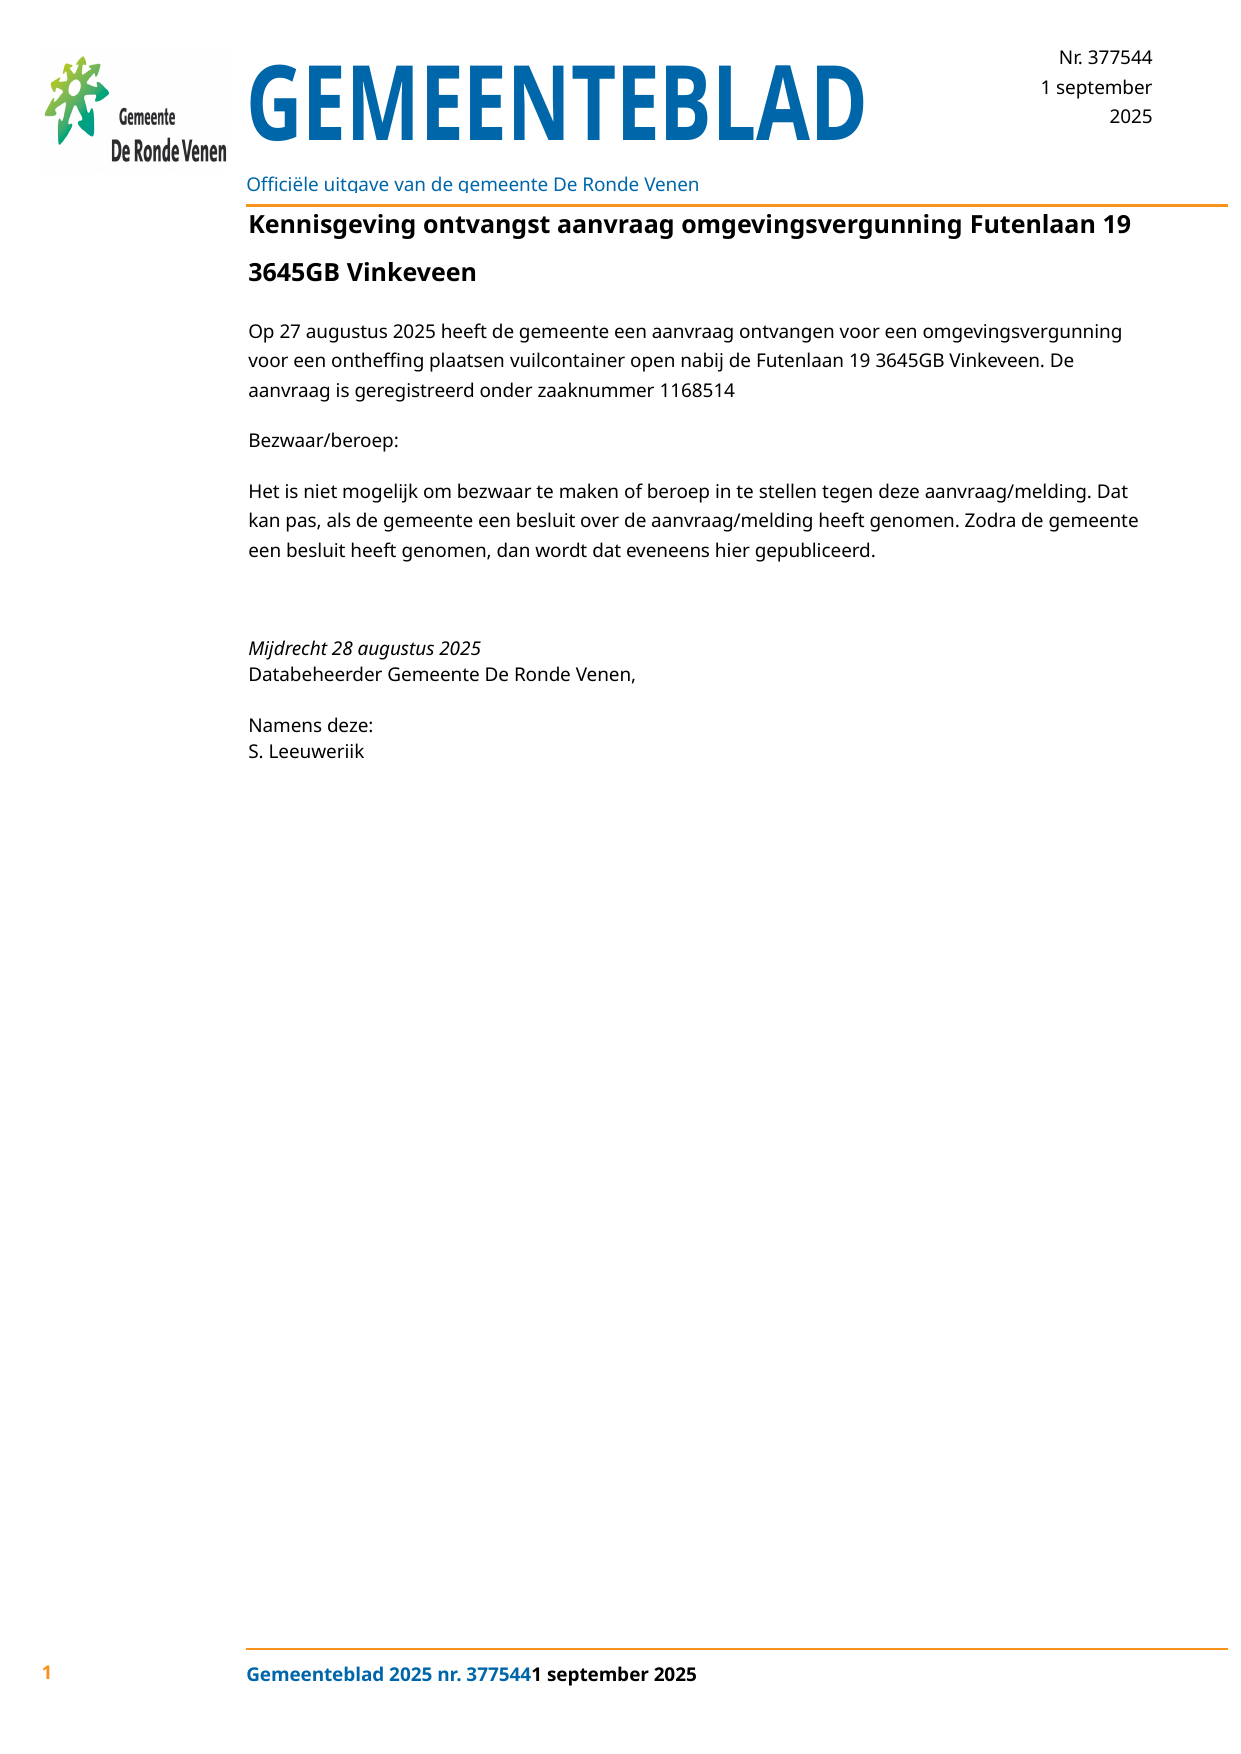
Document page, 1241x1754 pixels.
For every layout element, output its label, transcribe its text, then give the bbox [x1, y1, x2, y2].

text Bezwaar/beroep: [248, 427, 1152, 453]
text S. Leeuweriik [248, 738, 1152, 764]
text Op 27 augustus 2025 heeft de gemeente een aanvraag ontvangen voor een omgevingsvergunning voor een ontheffing plaatsen vuilcontainer open nabij de Futenlaan 19 3645GB Vinkeveen. De aanvraag is geregistreerd onder zaaknummer 1168514 [248, 318, 1152, 403]
text Mijdrecht 28 augustus 2025 [248, 635, 1152, 661]
text Het is niet mogelijk om bezwaar te maken of beroep in te stellen tegen deze aanvraag/melding. Dat kan pas, als de gemeente een besluit over de aanvraag/melding heeft genomen. Zodra de gemeente een besluit heeft genomen, dan wordt dat eveneens hier gepubliceerd. [248, 478, 1152, 563]
picture [41, 47, 231, 172]
text Databeheerder Gemeente De Ronde Venen, [248, 661, 1152, 687]
text Kennisgeving ontvangst aanvraag omgevingsvergunning Futenlaan 19 3645GB Vinkeveen [248, 207, 1152, 288]
text Namens deze: [248, 712, 1152, 738]
